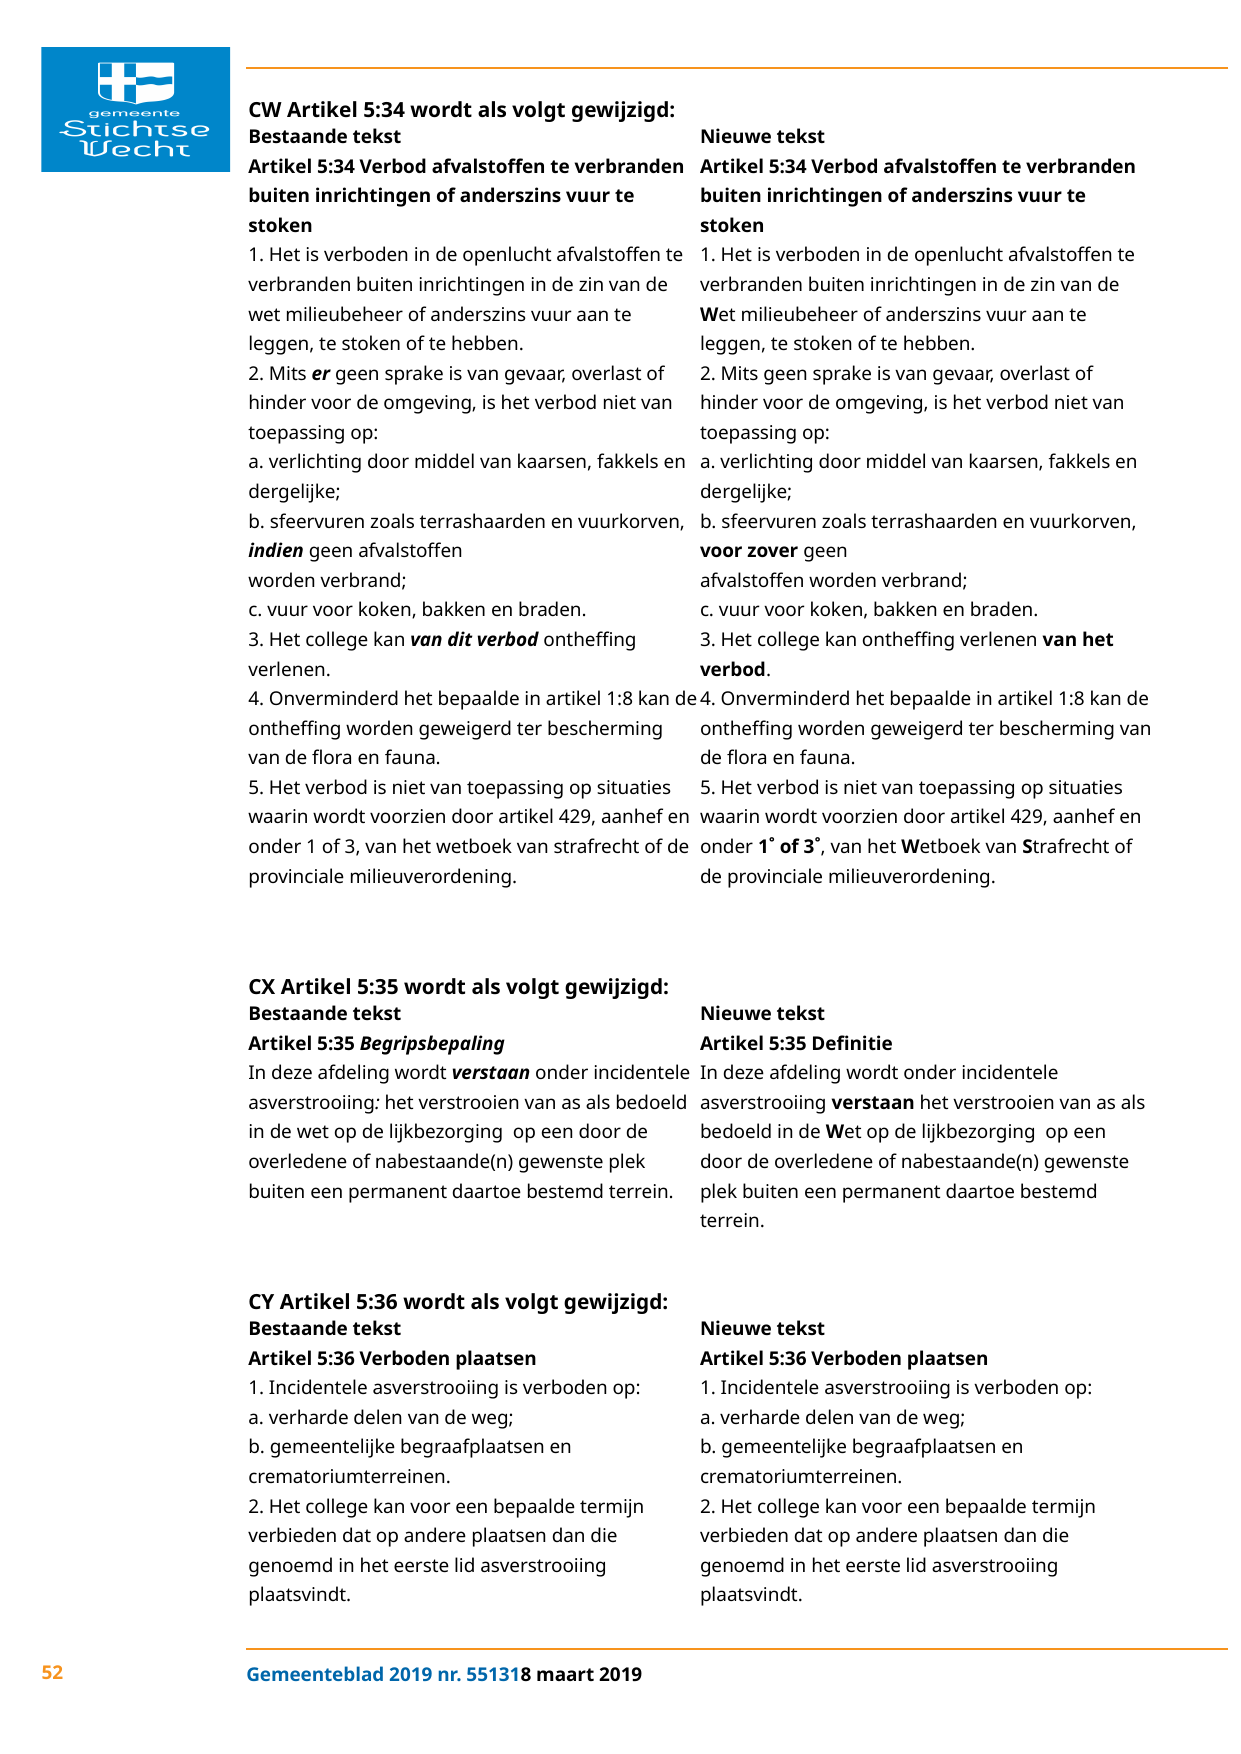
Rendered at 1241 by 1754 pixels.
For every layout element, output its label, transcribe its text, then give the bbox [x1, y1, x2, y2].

text CX Artikel 5:35 wordt als volgt gewijzigd: [248, 972, 1152, 1000]
table_header Bestaande tekst Artikel 5:36 Verboden plaatsen 1. Incidentele asverstrooiing is verboden op: a. verharde delen van de weg; b. gemeentelijke begraafplaatsen en crematoriumterreinen. 2. Het college kan voor een bepaalde termijn verbieden dat op andere plaatsen dan die genoemd in het eerste lid asverstrooiing plaatsvindt. [248, 1315, 700, 1607]
picture [99, 63, 135, 101]
picture [137, 63, 174, 103]
text CW Artikel 5:34 wordt als volgt gewijzigd: [248, 95, 1152, 123]
table_header Bestaande tekst Artikel 5:34 Verbod afvalstoffen te verbranden buiten inrichtingen of anderszins vuur te stoken 1. Het is verboden in de openlucht afvalstoffen te verbranden buiten inrichtingen in de zin van de wet milieubeheer of anderszins vuur aan te leggen, te stoken of te hebben. 2. Mits er geen sprake is van gevaar, overlast of hinder voor de omgeving, is het verbod niet van toepassing op: a. verlichting door middel van kaarsen, fakkels en dergelijke; b. sfeervuren zoals terrashaarden en vuurkorven, indien geen afvalstoffen worden verbrand; c. vuur voor koken, bakken en braden. 3. Het college kan van dit verbod ontheffing verlenen. 4. Onverminderd het bepaalde in artikel 1:8 kan de ontheffing worden geweigerd ter bescherming van de flora en fauna. 5. Het verbod is niet van toepassing op situaties waarin wordt voorzien door artikel 429, aanhef en onder 1 of 3, van het wetboek van strafrecht of de provinciale milieuverordening. [248, 123, 700, 918]
table_header Nieuwe tekst Artikel 5:36 Verboden plaatsen 1. Incidentele asverstrooiing is verboden op: a. verharde delen van de weg; b. gemeentelijke begraafplaatsen en crematoriumterreinen. 2. Het college kan voor een bepaalde termijn verbieden dat op andere plaatsen dan die genoemd in het eerste lid asverstrooiing plaatsvindt. [700, 1315, 1152, 1607]
table_header Nieuwe tekst Artikel 5:35 Definitie In deze afdeling wordt onder incidentele asverstrooiing verstaan het verstrooien van as als bedoeld in de Wet op de lijkbezorging op een door de overledene of nabestaande(n) gewenste plek buiten een permanent daartoe bestemd terrein. [700, 1000, 1152, 1233]
table_header Bestaande tekst Artikel 5:35 Begripsbepaling In deze afdeling wordt verstaan onder incidentele asverstrooiing: het verstrooien van as als bedoeld in de wet op de lijkbezorging op een door de overledene of nabestaande(n) gewenste plek buiten een permanent daartoe bestemd terrein. [248, 1000, 700, 1233]
text CY Artikel 5:36 wordt als volgt gewijzigd: [248, 1287, 1152, 1315]
table_header Nieuwe tekst Artikel 5:34 Verbod afvalstoffen te verbranden buiten inrichtingen of anderszins vuur te stoken 1. Het is verboden in de openlucht afvalstoffen te verbranden buiten inrichtingen in de zin van de Wet milieubeheer of anderszins vuur aan te leggen, te stoken of te hebben. 2. Mits geen sprake is van gevaar, overlast of hinder voor de omgeving, is het verbod niet van toepassing op: a. verlichting door middel van kaarsen, fakkels en dergelijke; b. sfeervuren zoals terrashaarden en vuurkorven, voor zover geen afvalstoffen worden verbrand; c. vuur voor koken, bakken en braden. 3. Het college kan ontheffing verlenen van het verbod. 4. Onverminderd het bepaalde in artikel 1:8 kan de ontheffing worden geweigerd ter bescherming van de flora en fauna. 5. Het verbod is niet van toepassing op situaties waarin wordt voorzien door artikel 429, aanhef en onder 1˚ of 3˚, van het Wetboek van Strafrecht of de provinciale milieuverordening. [700, 123, 1152, 918]
